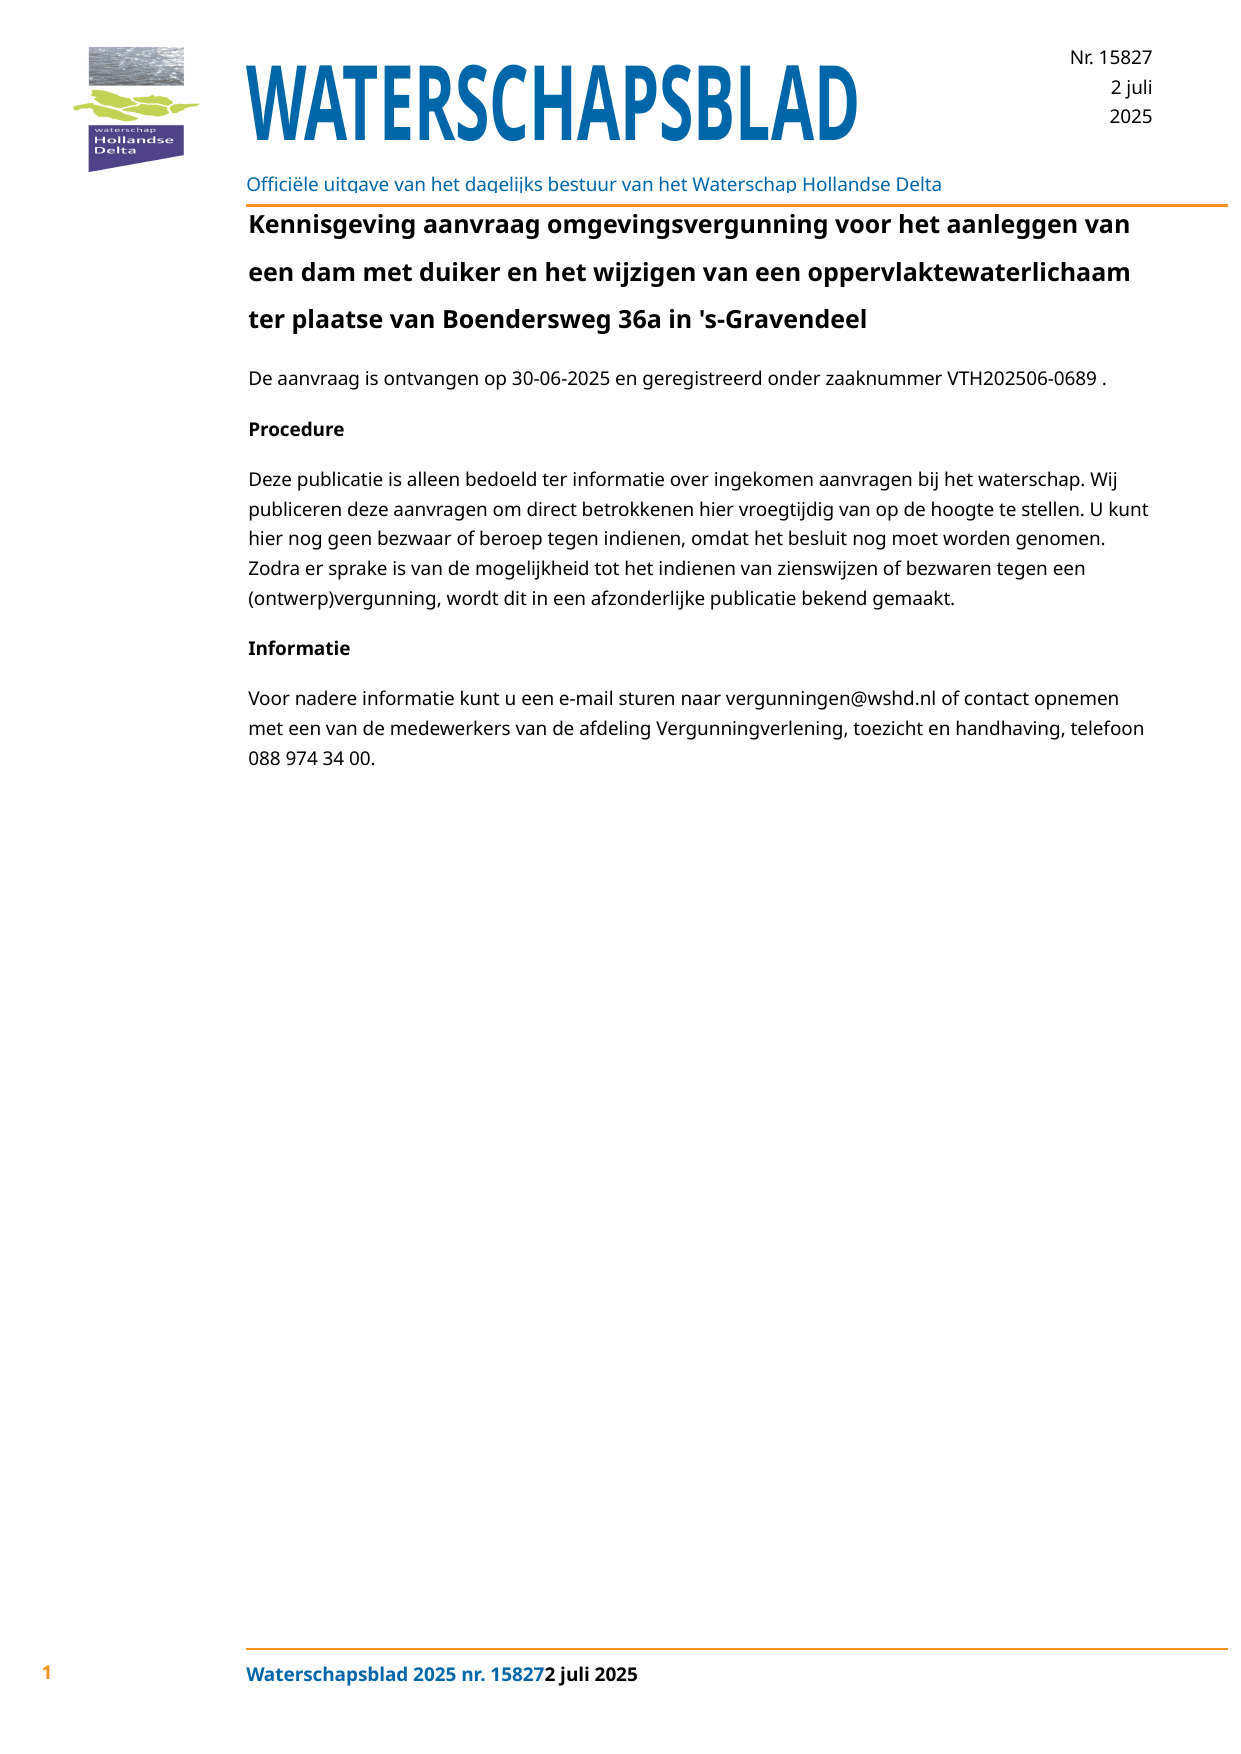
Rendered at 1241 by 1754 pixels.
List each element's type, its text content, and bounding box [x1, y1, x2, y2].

text Kennisgeving aanvraag omgevingsvergunning voor het aanleggen van een dam met duiker en het wijzigen van een oppervlaktewaterlichaam ter plaatse van Boendersweg 36a in 's-Gravendeel [248, 207, 1152, 336]
text De aanvraag is ontvangen op 30-06-2025 en geregistreerd onder zaaknummer VTH202506-0689 . [248, 366, 1152, 391]
text Deze publicatie is alleen bedoeld ter informatie over ingekomen aanvragen bij het waterschap. Wij publiceren deze aanvragen om direct betrokkenen hier vroegtijdig van op de hoogte te stellen. U kunt hier nog geen bezwaar of beroep tegen indienen, omdat het besluit nog moet worden genomen. Zodra er sprake is van de mogelijkheid tot het indienen van zienswijzen of bezwaren tegen een (ontwerp)vergunning, wordt dit in een afzonderlijke publicatie bekend gemaakt. [248, 466, 1152, 610]
text Informatie [248, 635, 1152, 661]
picture [41, 47, 231, 172]
text Procedure [248, 416, 1152, 442]
text Voor nadere informatie kunt u een e-mail sturen naar vergunningen@wshd.nl of contact opnemen met een van de medewerkers van de afdeling Vergunningverlening, toezicht en handhaving, telefoon 088 974 34 00. [248, 686, 1152, 770]
